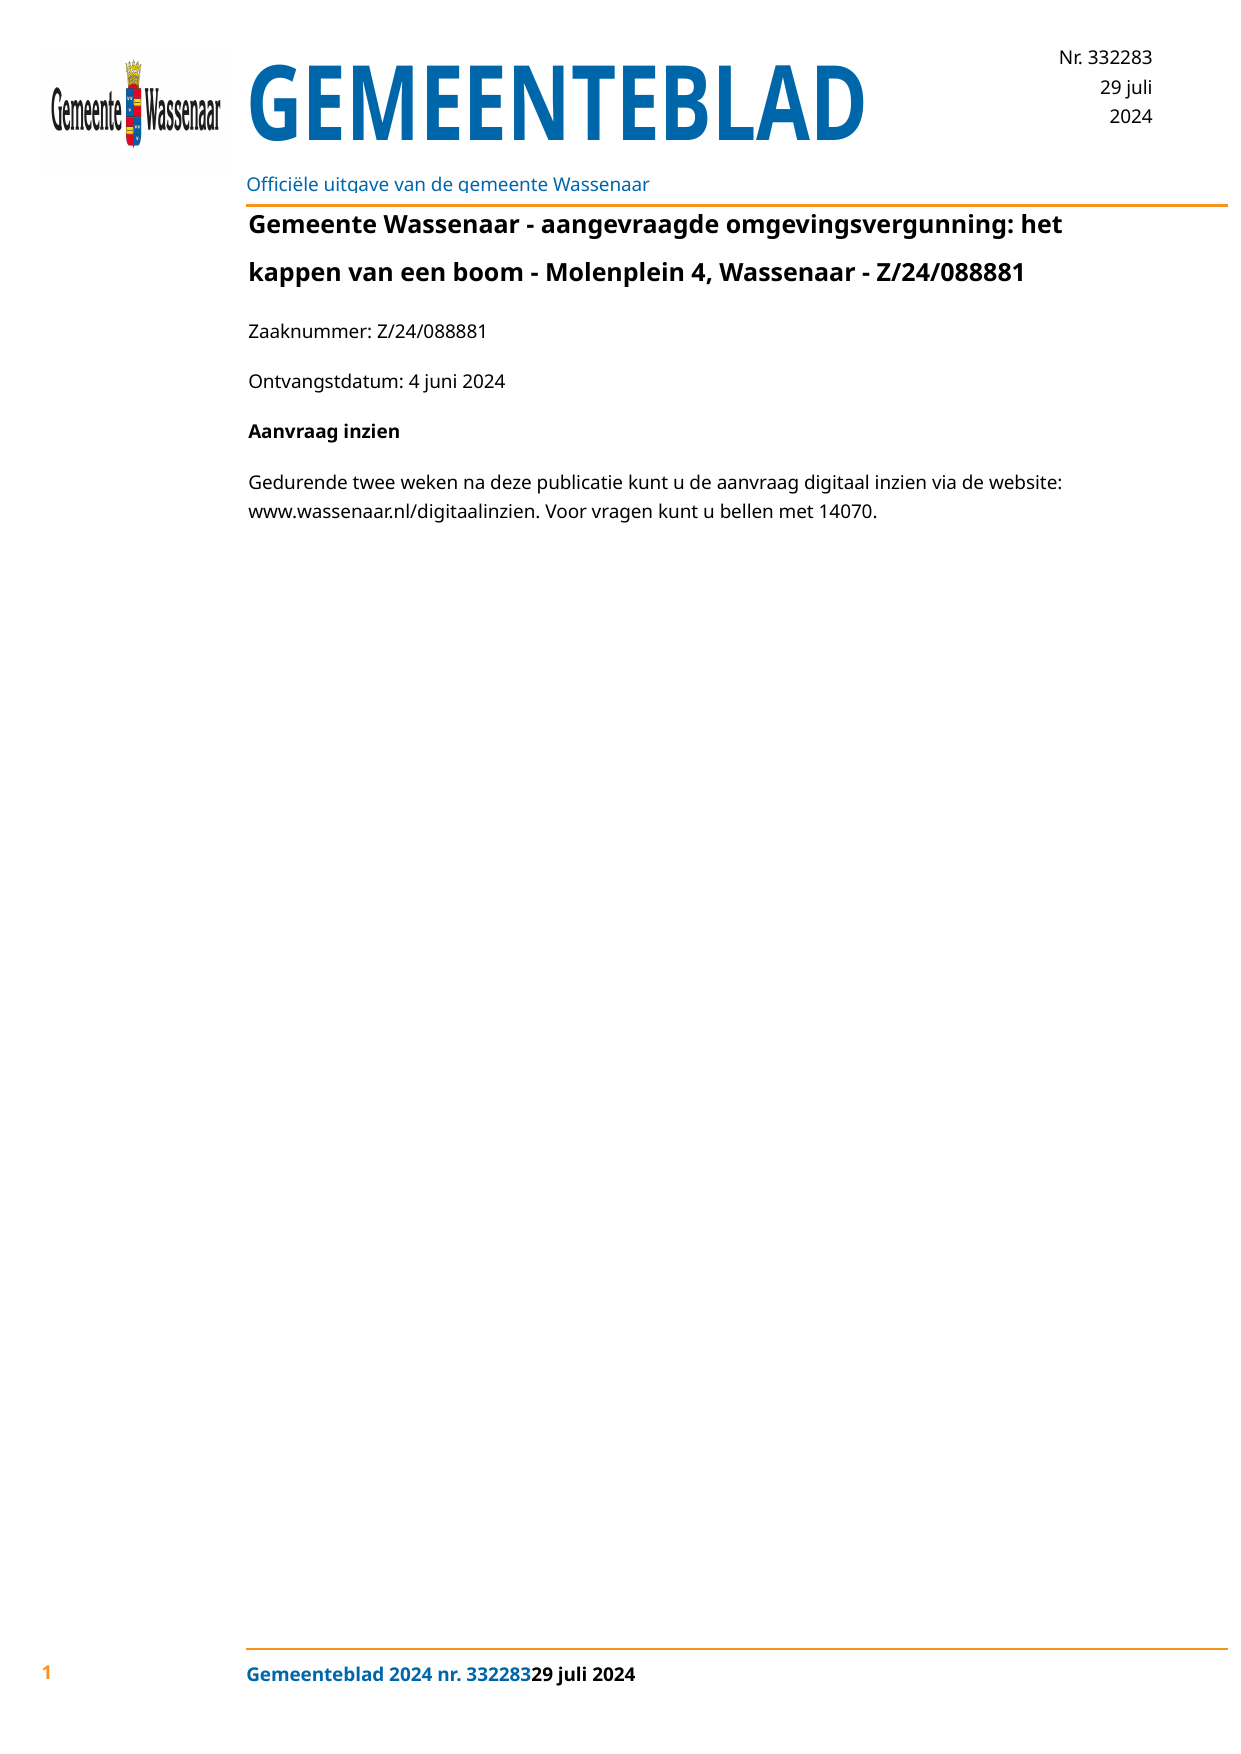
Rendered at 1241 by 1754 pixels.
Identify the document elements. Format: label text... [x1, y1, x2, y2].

text Aanvraag inzien [248, 419, 1152, 444]
text Zaaknummer: Z/24/088881 [248, 318, 1152, 344]
picture [41, 47, 231, 172]
text Gedurende twee weken na deze publicatie kunt u de aanvraag digitaal inzien via de website: www.wassenaar.nl/digitaalinzien. Voor vragen kunt u bellen met 14070. [248, 469, 1152, 524]
text Ontvangstdatum: 4 juni 2024 [248, 368, 1152, 394]
text Gemeente Wassenaar - aangevraagde omgevingsvergunning: het kappen van een boom - Molenplein 4, Wassenaar - Z/24/088881 [248, 207, 1152, 288]
